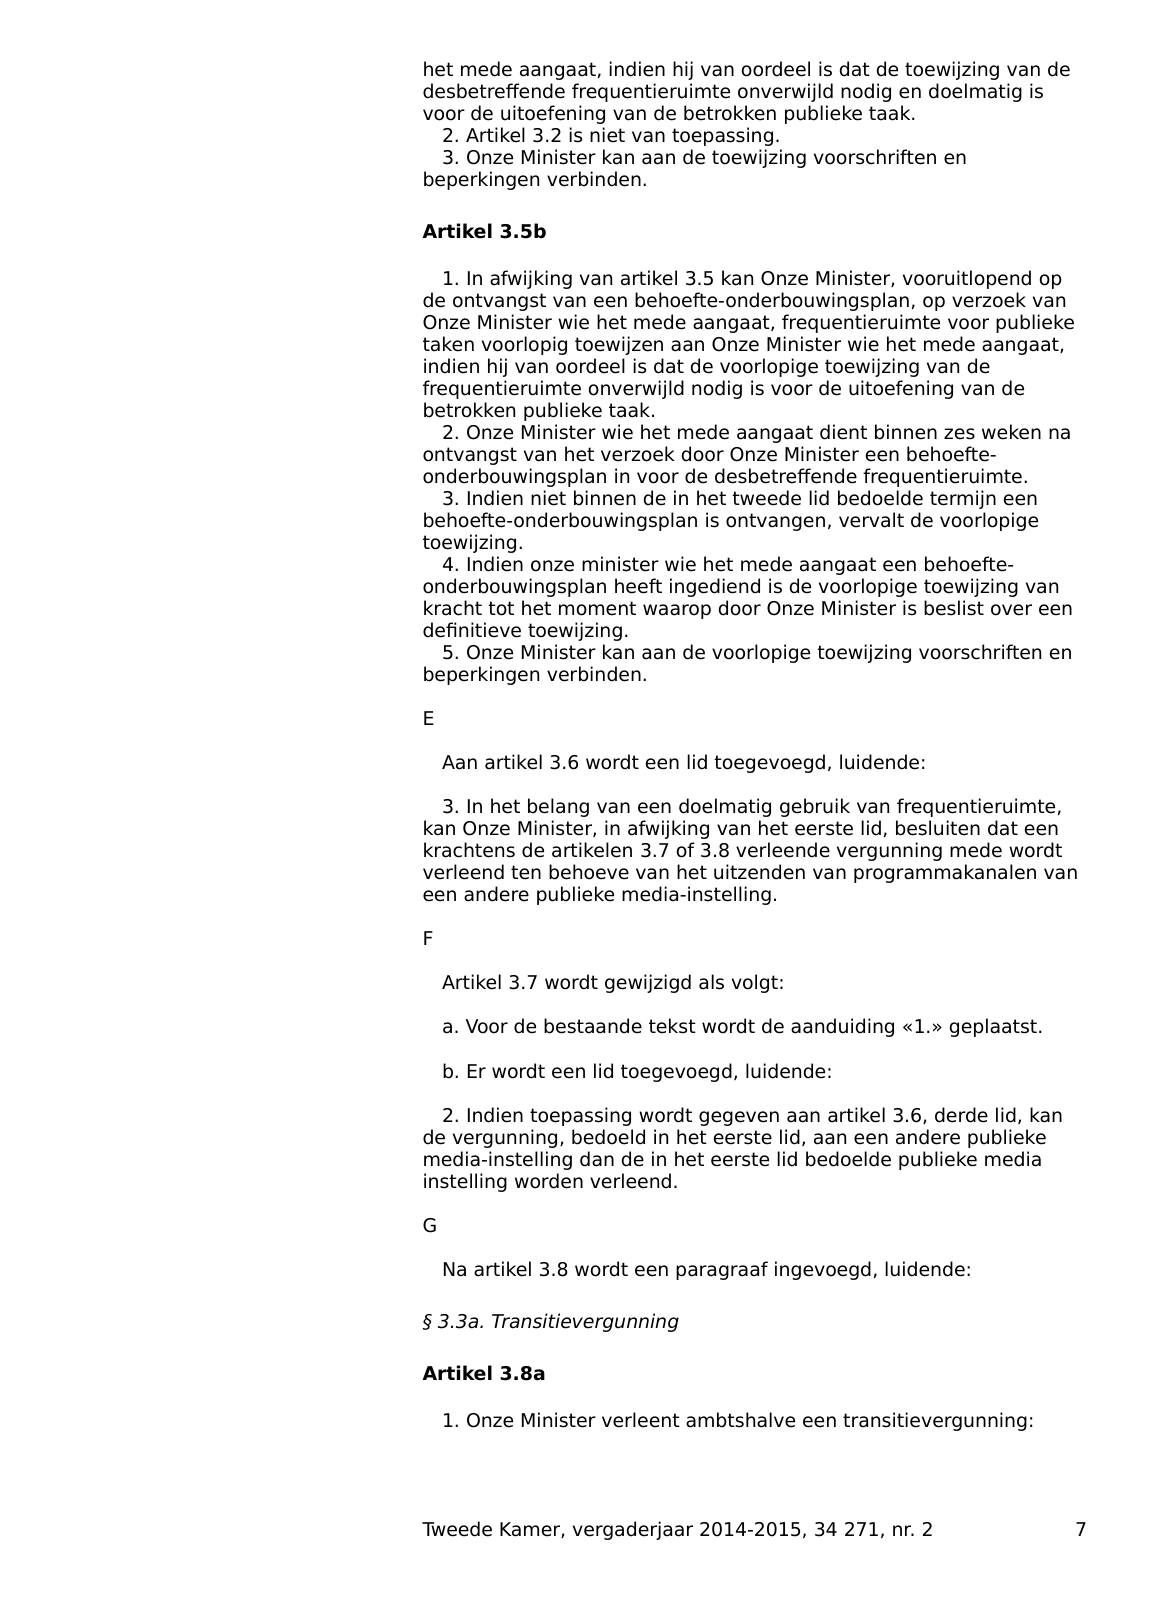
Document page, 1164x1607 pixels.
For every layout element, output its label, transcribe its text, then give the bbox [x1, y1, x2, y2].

text 3. Indien niet binnen de in het tweede lid bedoelde termijn een behoefte-onderbouwingsplan is ontvangen, vervalt de voorlopige toewijzing. [422, 488, 1087, 554]
text 3. In het belang van een doelmatig gebruik van frequentieruimte, kan Onze Minister, in afwijking van het eerste lid, besluiten dat een krachtens de artikelen 3.7 of 3.8 verleende vergunning mede wordt verleend ten behoeve van het uitzenden van programmakanalen van een andere publieke media-instelling. [422, 796, 1087, 906]
text Aan artikel 3.6 wordt een lid toegevoegd, luidende: [422, 752, 1087, 774]
text 1. In afwijking van artikel 3.5 kan Onze Minister, vooruitlopend op de ontvangst van een behoefte-onderbouwingsplan, op verzoek van Onze Minister wie het mede aangaat, frequentieruimte voor publieke taken voorlopig toewijzen aan Onze Minister wie het mede aangaat, indien hij van oordeel is dat de voorlopige toewijzing van de frequentieruimte onverwijld nodig is voor de uitoefening van de betrokken publieke taak. [422, 268, 1087, 422]
subtitle § 3.3a. Transitievergunning [422, 1311, 1087, 1333]
text het mede aangaat, indien hij van oordeel is dat de toewijzing van de desbetreffende frequentieruimte onverwijld nodig en doelmatig is voor de uitoefening van de betrokken publieke taak. [422, 59, 1087, 125]
subtitle Artikel 3.5b [422, 221, 1087, 243]
text F [422, 928, 1087, 950]
text a. Voor de bestaande tekst wordt de aanduiding «1.» geplaatst. [422, 1016, 1087, 1038]
text Artikel 3.7 wordt gewijzigd als volgt: [422, 972, 1087, 994]
text G [422, 1215, 1087, 1237]
text 2. Onze Minister wie het mede aangaat dient binnen zes weken na ontvangst van het verzoek door Onze Minister een behoefte-onderbouwingsplan in voor de desbetreffende frequentieruimte. [422, 422, 1087, 488]
text b. Er wordt een lid toegevoegd, luidende: [422, 1061, 1087, 1083]
text 4. Indien onze minister wie het mede aangaat een behoefte-onderbouwingsplan heeft ingediend is de voorlopige toewijzing van kracht tot het moment waarop door Onze Minister is beslist over een definitieve toewijzing. [422, 554, 1087, 642]
text 1. Onze Minister verleent ambtshalve een transitievergunning: [422, 1410, 1087, 1432]
subtitle Artikel 3.8a [422, 1363, 1087, 1385]
text E [422, 708, 1087, 730]
text 2. Indien toepassing wordt gegeven aan artikel 3.6, derde lid, kan de vergunning, bedoeld in het eerste lid, aan een andere publieke media-instelling dan de in het eerste lid bedoelde publieke media instelling worden verleend. [422, 1105, 1087, 1193]
text 3. Onze Minister kan aan de toewijzing voorschriften en beperkingen verbinden. [422, 147, 1087, 191]
text 5. Onze Minister kan aan de voorlopige toewijzing voorschriften en beperkingen verbinden. [422, 642, 1087, 686]
text 2. Artikel 3.2 is niet van toepassing. [422, 125, 1087, 147]
text Na artikel 3.8 wordt een paragraaf ingevoegd, luidende: [422, 1259, 1087, 1281]
